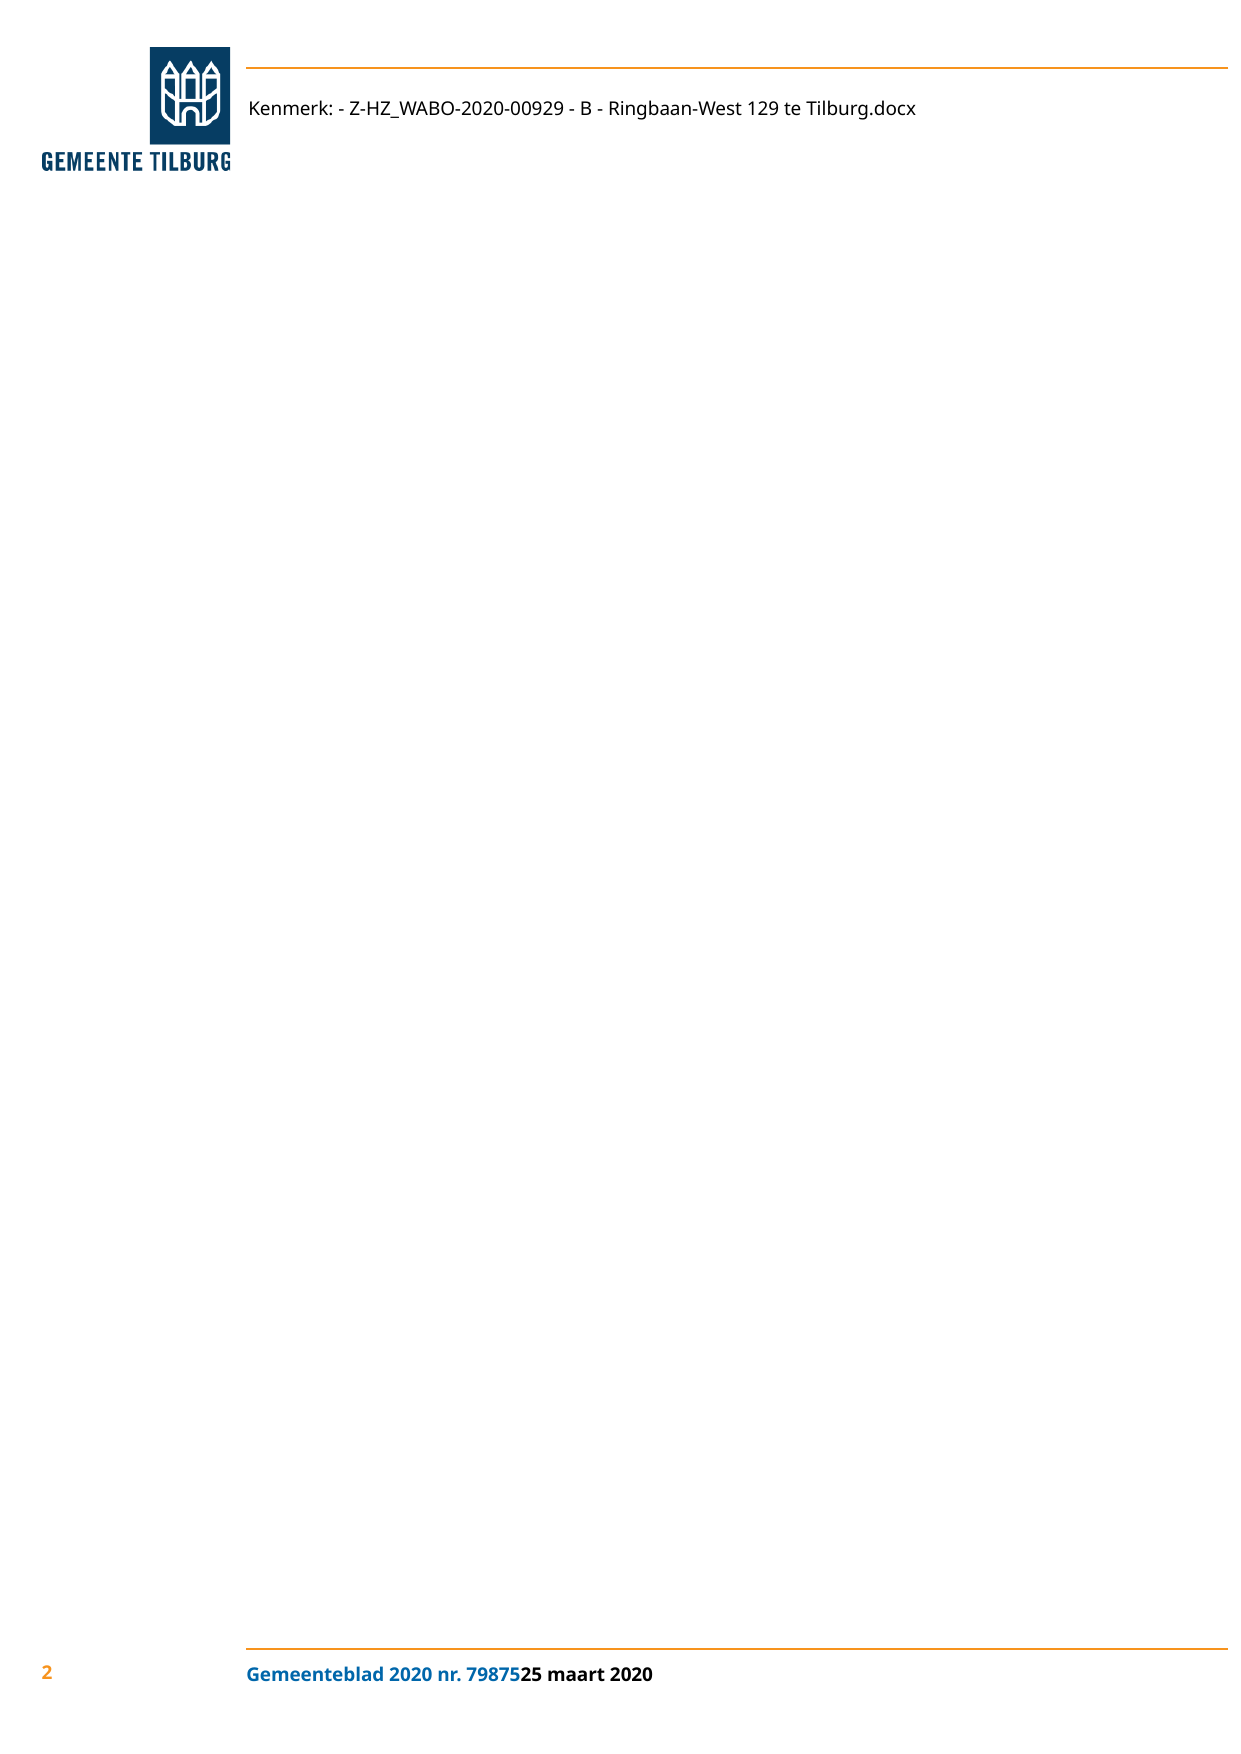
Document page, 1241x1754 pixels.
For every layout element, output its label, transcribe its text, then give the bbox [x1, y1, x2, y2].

text Kenmerk: - Z-HZ_WABO-2020-00929 - B - Ringbaan-West 129 te Tilburg.docx [248, 95, 1152, 121]
picture [41, 47, 231, 172]
